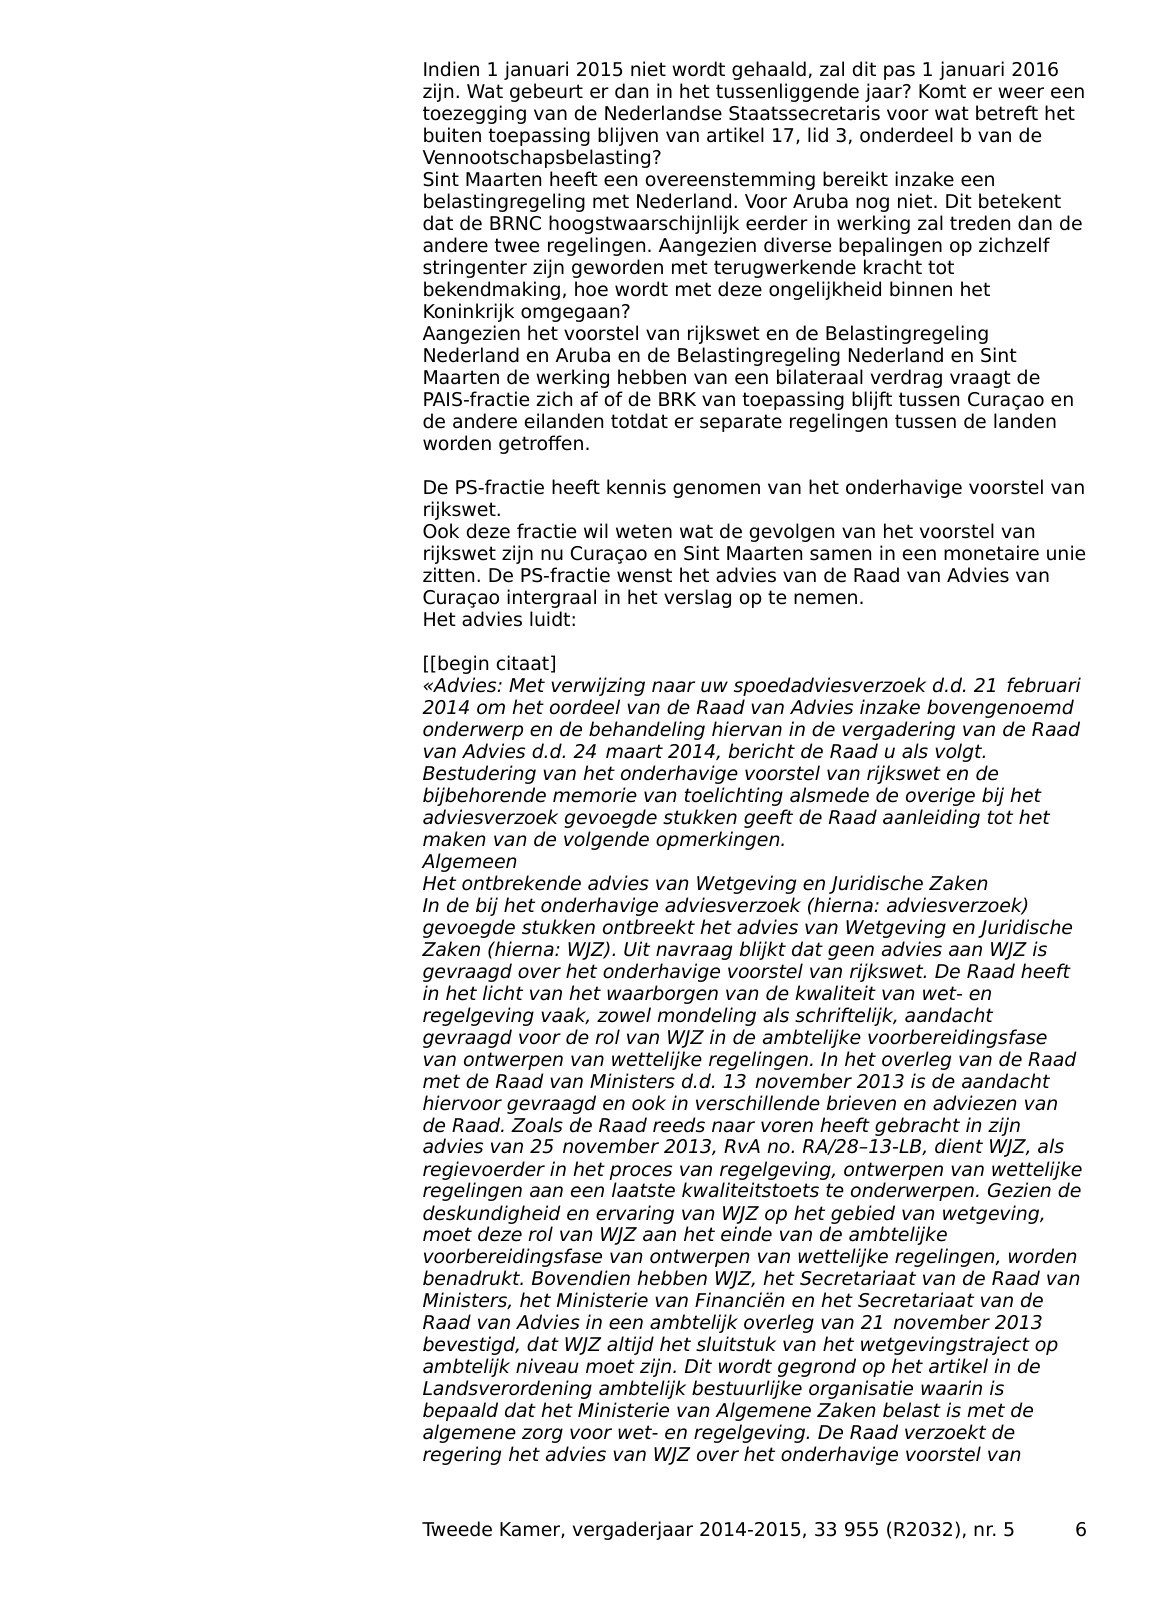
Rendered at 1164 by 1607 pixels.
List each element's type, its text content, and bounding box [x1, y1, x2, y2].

text Ook deze fractie wil weten wat de gevolgen van het voorstel van rijkswet zijn nu Curaçao en Sint Maarten samen in een monetaire unie zitten. De PS-fractie wenst het advies van de Raad van Advies van Curaçao intergraal in het verslag op te nemen. [422, 521, 1087, 609]
text De PS-fractie heeft kennis genomen van het onderhavige voorstel van rijkswet. [422, 477, 1087, 521]
text Indien 1 januari 2015 niet wordt gehaald, zal dit pas 1 januari 2016 zijn. Wat gebeurt er dan in het tussenliggende jaar? Komt er weer een toezegging van de Nederlandse Staatssecretaris voor wat betreft het buiten toepassing blijven van artikel 17, lid 3, onderdeel b van de Vennootschapsbelasting? [422, 59, 1087, 169]
text [[begin citaat] [422, 653, 1087, 675]
text In de bij het onderhavige adviesverzoek (hierna: adviesverzoek) gevoegde stukken ontbreekt het advies van Wetgeving en Juridische Zaken (hierna: WJZ). Uit navraag blijkt dat geen advies aan WJZ is gevraagd over het onderhavige voorstel van rijkswet. De Raad heeft in het licht van het waarborgen van de kwaliteit van wet- en regelgeving vaak, zowel mondeling als schriftelijk, aandacht gevraagd voor de rol van WJZ in de ambtelijke voorbereidingsfase van ontwerpen van wettelijke regelingen. In het overleg van de Raad met de Raad van Ministers d.d. 13 november 2013 is de aandacht hiervoor gevraagd en ook in verschillende brieven en adviezen van de Raad. Zoals de Raad reeds naar voren heeft gebracht in zijn advies van 25 november 2013, RvA no. RA/28–13-LB, dient WJZ, als regievoerder in het proces van regelgeving, ontwerpen van wettelijke regelingen aan een laatste kwaliteitstoets te onderwerpen. Gezien de deskundigheid en ervaring van WJZ op het gebied van wetgeving, moet deze rol van WJZ aan het einde van de ambtelijke voorbereidingsfase van ontwerpen van wettelijke regelingen, worden benadrukt. Bovendien hebben WJZ, het Secretariaat van de Raad van Ministers, het Ministerie van Financiën en het Secretariaat van de Raad van Advies in een ambtelijk overleg van 21 november 2013 bevestigd, dat WJZ altijd het sluitstuk van het wetgevingstraject op ambtelijk niveau moet zijn. Dit wordt gegrond op het artikel in de Landsverordening ambtelijk bestuurlijke organisatie waarin is bepaald dat het Ministerie van Algemene Zaken belast is met de algemene zorg voor wet- en regelgeving. De Raad verzoekt de regering het advies van WJZ over het onderhavige voorstel van [422, 895, 1087, 1466]
text Aangezien het voorstel van rijkswet en de Belastingregeling Nederland en Aruba en de Belastingregeling Nederland en Sint Maarten de werking hebben van een bilateraal verdrag vraagt de PAIS-fractie zich af of de BRK van toepassing blijft tussen Curaçao en de andere eilanden totdat er separate regelingen tussen de landen worden getroffen. [422, 323, 1087, 455]
text Het ontbrekende advies van Wetgeving en Juridische Zaken [422, 873, 1087, 895]
text Bestudering van het onderhavige voorstel van rijkswet en de bijbehorende memorie van toelichting alsmede de overige bij het adviesverzoek gevoegde stukken geeft de Raad aanleiding tot het maken van de volgende opmerkingen. [422, 763, 1087, 851]
text Het advies luidt: [422, 609, 1087, 631]
text Sint Maarten heeft een overeenstemming bereikt inzake een belastingregeling met Nederland. Voor Aruba nog niet. Dit betekent dat de BRNC hoogstwaarschijnlijk eerder in werking zal treden dan de andere twee regelingen. Aangezien diverse bepalingen op zichzelf stringenter zijn geworden met terugwerkende kracht tot bekendmaking, hoe wordt met deze ongelijkheid binnen het Koninkrijk omgegaan? [422, 169, 1087, 323]
text «Advies: Met verwijzing naar uw spoedadviesverzoek d.d. 21 februari 2014 om het oordeel van de Raad van Advies inzake bovengenoemd onderwerp en de behandeling hiervan in de vergadering van de Raad van Advies d.d. 24 maart 2014, bericht de Raad u als volgt. [422, 675, 1087, 763]
text Algemeen [422, 851, 1087, 873]
